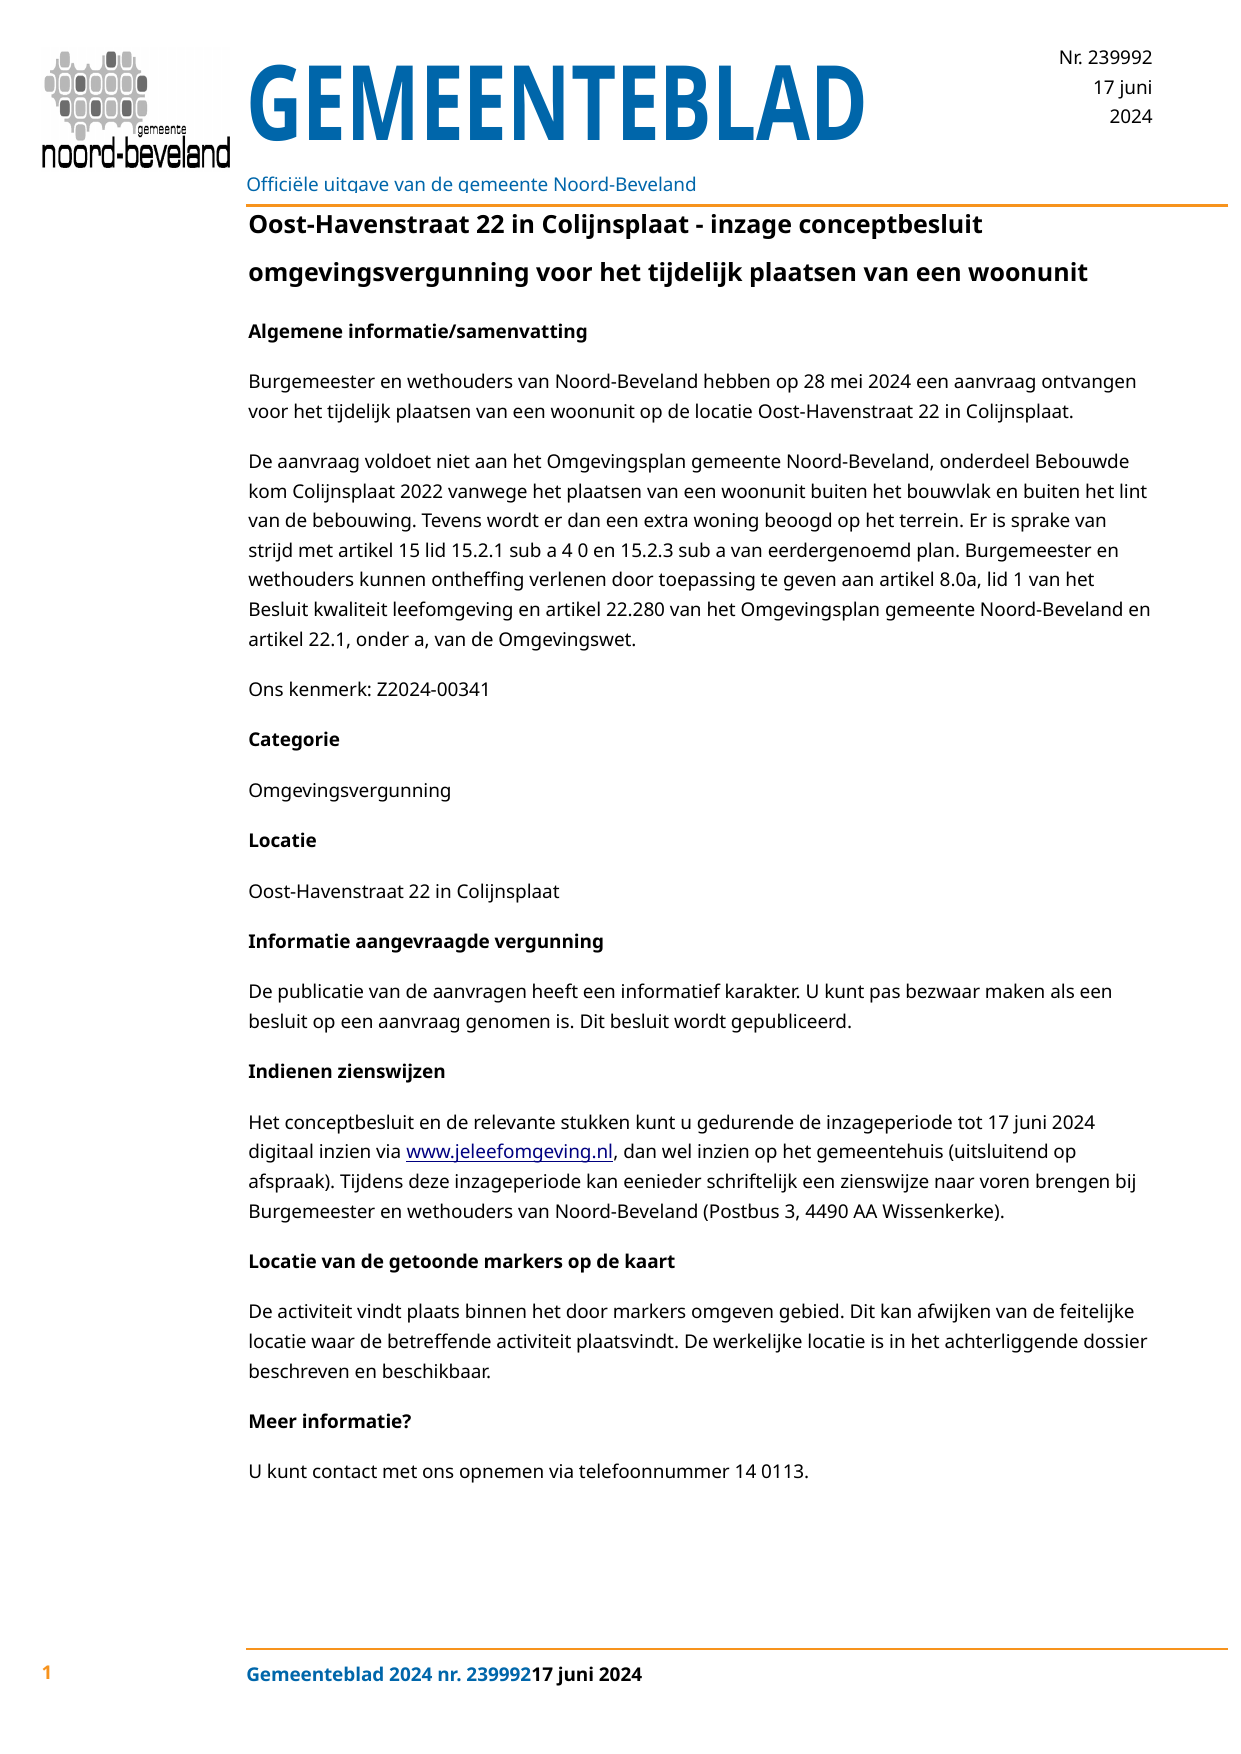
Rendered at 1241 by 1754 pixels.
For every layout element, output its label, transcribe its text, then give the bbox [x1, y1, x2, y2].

text Burgemeester en wethouders van Noord-Beveland hebben op 28 mei 2024 een aanvraag ontvangen voor het tijdelijk plaatsen van een woonunit op de locatie Oost-Havenstraat 22 in Colijnsplaat. [248, 368, 1152, 424]
text Ons kenmerk: Z2024-00341 [248, 676, 1152, 702]
text De activiteit vindt plaats binnen het door markers omgeven gebied. Dit kan afwijken van de feitelijke locatie waar de betreffende activiteit plaatsvindt. De werkelijke locatie is in het achterliggende dossier beschreven en beschikbaar. [248, 1299, 1152, 1384]
text De publicatie van de aanvragen heeft een informatief karakter. U kunt pas bezwaar maken als een besluit op een aanvraag genomen is. Dit besluit wordt gepubliceerd. [248, 979, 1152, 1034]
text Locatie [248, 827, 1152, 853]
text U kunt contact met ons opnemen via telefoonnummer 14 0113. [248, 1459, 1152, 1484]
text De aanvraag voldoet niet aan het Omgevingsplan gemeente Noord-Beveland, onderdeel Bebouwde kom Colijnsplaat 2022 vanwege het plaatsen van een woonunit buiten het bouwvlak en buiten het lint van de bebouwing. Tevens wordt er dan een extra woning beoogd op het terrein. Er is sprake van strijd met artikel 15 lid 15.2.1 sub a 4 0 en 15.2.3 sub a van eerdergenoemd plan. Burgemeester en wethouders kunnen ontheffing verlenen door toepassing te geven aan artikel 8.0a, lid 1 van het Besluit kwaliteit leefomgeving en artikel 22.280 van het Omgevingsplan gemeente Noord-Beveland en artikel 22.1, onder a, van de Omgevingswet. [248, 448, 1152, 652]
text Meer informatie? [248, 1408, 1152, 1434]
text Omgevingsvergunning [248, 777, 1152, 803]
picture [41, 47, 231, 172]
text Indienen zienswijzen [248, 1059, 1152, 1084]
text Het conceptbesluit en de relevante stukken kunt u gedurende de inzageperiode tot 17 juni 2024 digitaal inzien via www.jeleefomgeving.nl, dan wel inzien op het gemeentehuis (uitsluitend op afspraak). Tijdens deze inzageperiode kan eenieder schriftelijk een zienswijze naar voren brengen bij Burgemeester en wethouders van Noord-Beveland (Postbus 3, 4490 AA Wissenkerke). [248, 1109, 1152, 1224]
text Oost-Havenstraat 22 in Colijnsplaat [248, 878, 1152, 904]
text Algemene informatie/samenvatting [248, 318, 1152, 344]
text Locatie van de getoonde markers op de kaart [248, 1248, 1152, 1274]
text Categorie [248, 727, 1152, 752]
text Oost-Havenstraat 22 in Colijnsplaat - inzage conceptbesluit omgevingsvergunning voor het tijdelijk plaatsen van een woonunit [248, 207, 1152, 288]
text Informatie aangevraagde vergunning [248, 928, 1152, 954]
